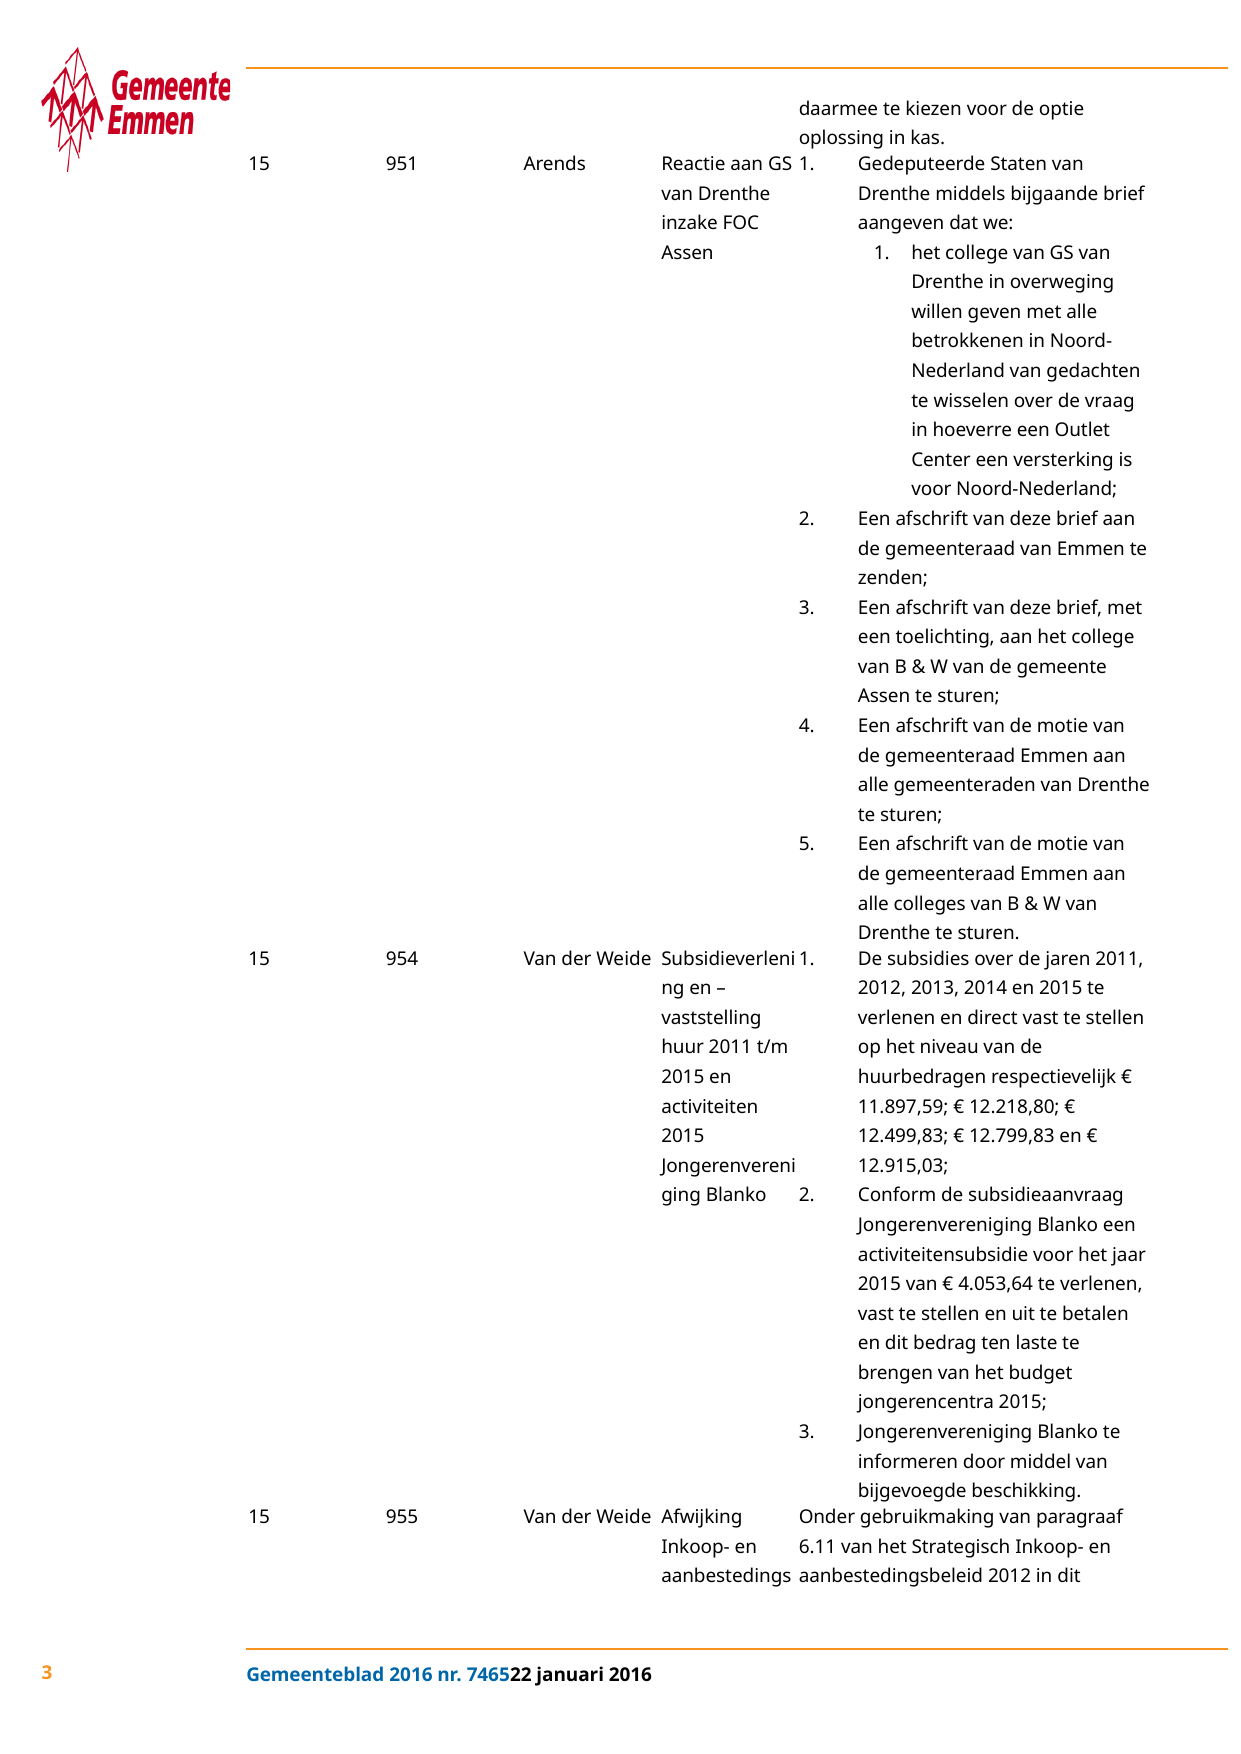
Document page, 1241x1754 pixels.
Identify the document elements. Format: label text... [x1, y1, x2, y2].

table_cell Onder gebruikmaking van paragraaf 6.11 van het Strategisch Inkoop- en aanbestedingsbeleid 2012 in dit [799, 1503, 1152, 1588]
table_cell 15 [248, 150, 386, 945]
table_cell Subsidieverlening en –vaststelling huur 2011 t/m 2015 en activiteiten 2015 Jongerenvereniging Blanko [661, 945, 798, 1503]
table_cell 15 [248, 1503, 386, 1588]
picture [41, 47, 231, 172]
table_cell Arends [523, 150, 661, 945]
table_cell De subsidies over de jaren 2011, 2012, 2013, 2014 en 2015 te verlenen en direct vast te stellen op het niveau van de huurbedragen respectievelijk € 11.897,59; € 12.218,80; € 12.499,83; € 12.799,83 en € 12.915,03; Conform de subsidieaanvraag Jongerenvereniging Blanko een activiteitensubsidie voor het jaar 2015 van € 4.053,64 te verlenen, vast te stellen en uit te betalen en dit bedrag ten laste te brengen van het budget jongerencentra 2015; Jongerenvereniging Blanko te informeren door middel van bijgevoegde beschikking. [799, 945, 1152, 1503]
table_cell Van der Weide [523, 1503, 661, 1588]
table_cell [661, 95, 798, 150]
table_cell [386, 95, 523, 150]
table_cell [523, 95, 661, 150]
table_cell Afwijking Inkoop- en aanbestedings [661, 1503, 798, 1588]
table_cell Gedeputeerde Staten van Drenthe middels bijgaande brief aangeven dat we: het college van GS van Drenthe in overweging willen geven met alle betrokkenen in Noord-Nederland van gedachten te wisselen over de vraag in hoeverre een Outlet Center een versterking is voor Noord-Nederland; Een afschrift van deze brief aan de gemeenteraad van Emmen te zenden; Een afschrift van deze brief, met een toelichting, aan het college van B & W van de gemeente Assen te sturen; Een afschrift van de motie van de gemeenteraad Emmen aan alle gemeenteraden van Drenthe te sturen; Een afschrift van de motie van de gemeenteraad Emmen aan alle colleges van B & W van Drenthe te sturen. [799, 150, 1152, 945]
table_cell Van der Weide [523, 945, 661, 1503]
table_cell 954 [386, 945, 523, 1503]
table_cell Reactie aan GS van Drenthe inzake FOC Assen [661, 150, 798, 945]
table_cell daarmee te kiezen voor de optie oplossing in kas. [799, 95, 1152, 150]
table_cell 951 [386, 150, 523, 945]
table_cell 15 [248, 945, 386, 1503]
table_cell 955 [386, 1503, 523, 1588]
table_cell [248, 95, 386, 150]
